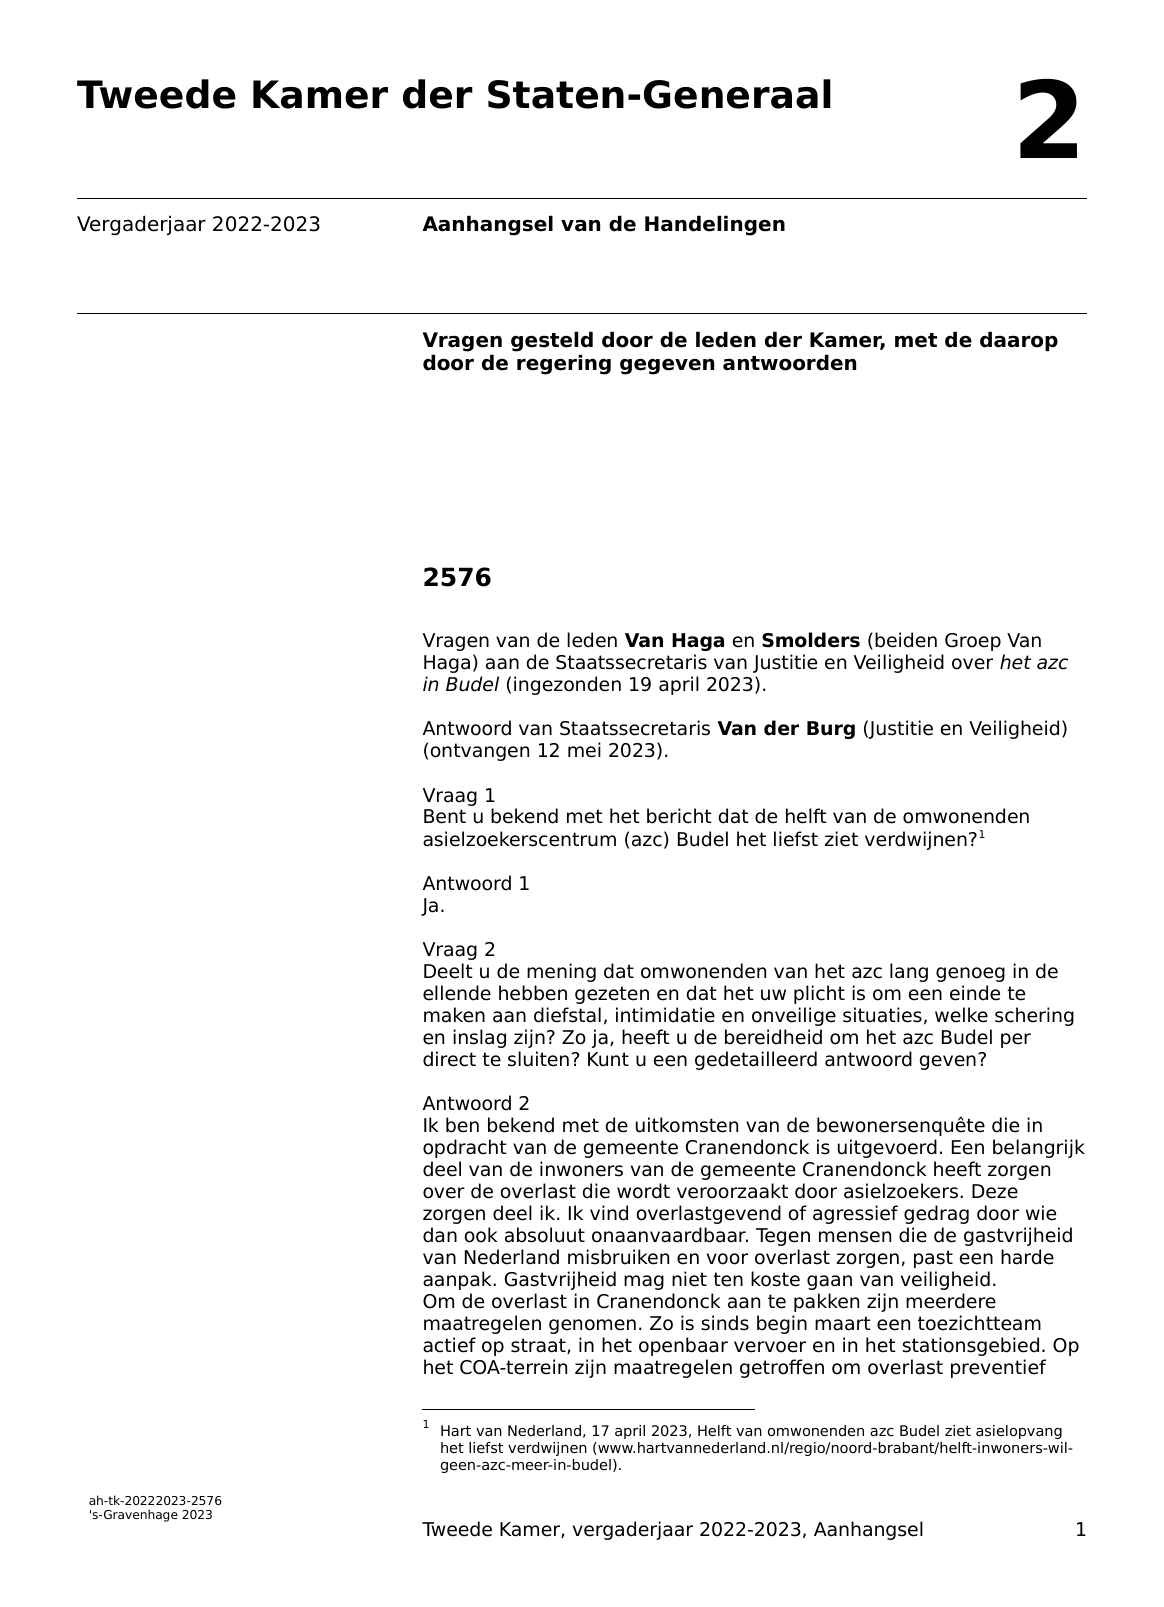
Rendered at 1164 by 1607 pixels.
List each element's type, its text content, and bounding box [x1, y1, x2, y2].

table_header Tweede Kamer der Staten-Generaal [77, 59, 886, 198]
text Hart van Nederland, 17 april 2023, Helft van omwonenden azc Budel ziet asielopvang het liefst verdwijnen (www.hartvannederland.nl/regio/noord-brabant/helft-inwoners-wil-geen-azc-meer-in-budel). [422, 1418, 1087, 1474]
table_cell Aanhangsel van de Handelingen [422, 199, 1087, 313]
text Vragen van de leden Van Haga en Smolders (beiden Groep Van Haga) aan de Staatssecretaris van Justitie en Veiligheid over het azc in Budel (ingezonden 19 april 2023). [422, 630, 1087, 696]
table_cell Vergaderjaar 2022-2023 [77, 199, 422, 313]
text Antwoord van Staatssecretaris Van der Burg (Justitie en Veiligheid) (ontvangen 12 mei 2023). [422, 718, 1087, 762]
table_cell [77, 314, 422, 375]
text 's-Gravenhage 2023 [88, 1508, 323, 1522]
text Antwoord 1 [422, 873, 1087, 894]
text Vraag 2 [422, 939, 1087, 961]
table_header 2 [886, 59, 1087, 198]
text ah-tk-20222023-2576 [88, 1494, 323, 1508]
text 2576 [422, 563, 1087, 592]
text Ja. [422, 894, 1087, 917]
text Deelt u de mening dat omwonenden van het azc lang genoeg in de ellende hebben gezeten en dat het uw plicht is om een einde te maken aan diefstal, intimidatie en onveilige situaties, welke schering en inslag zijn? Zo ja, heeft u de bereidheid om het azc Budel per direct te sluiten? Kunt u een gedetailleerd antwoord geven? [422, 961, 1087, 1071]
text Ik ben bekend met de uitkomsten van de bewonersenquête die in opdracht van de gemeente Cranendonck is uitgevoerd. Een belangrijk deel van de inwoners van de gemeente Cranendonck heeft zorgen over de overlast die wordt veroorzaakt door asielzoekers. Deze zorgen deel ik. Ik vind overlastgevend of agressief gedrag door wie dan ook absoluut onaanvaardbaar. Tegen mensen die de gastvrijheid van Nederland misbruiken en voor overlast zorgen, past een harde aanpak. Gastvrijheid mag niet ten koste gaan van veiligheid. [422, 1115, 1087, 1291]
text Om de overlast in Cranendonck aan te pakken zijn meerdere maatregelen genomen. Zo is sinds begin maart een toezichtteam actief op straat, in het openbaar vervoer en in het stationsgebied. Op het COA-terrein zijn maatregelen getroffen om overlast preventief [422, 1291, 1087, 1378]
text Antwoord 2 [422, 1093, 1087, 1115]
text Vraag 1 [422, 784, 1087, 806]
table_cell Vragen gesteld door de leden der Kamer, met de daarop door de regering gegeven antwoorden [422, 314, 1087, 375]
text Bent u bekend met het bericht dat de helft van de omwonenden asielzoekerscentrum (azc) Budel het liefst ziet verdwijnen? [422, 806, 1087, 850]
